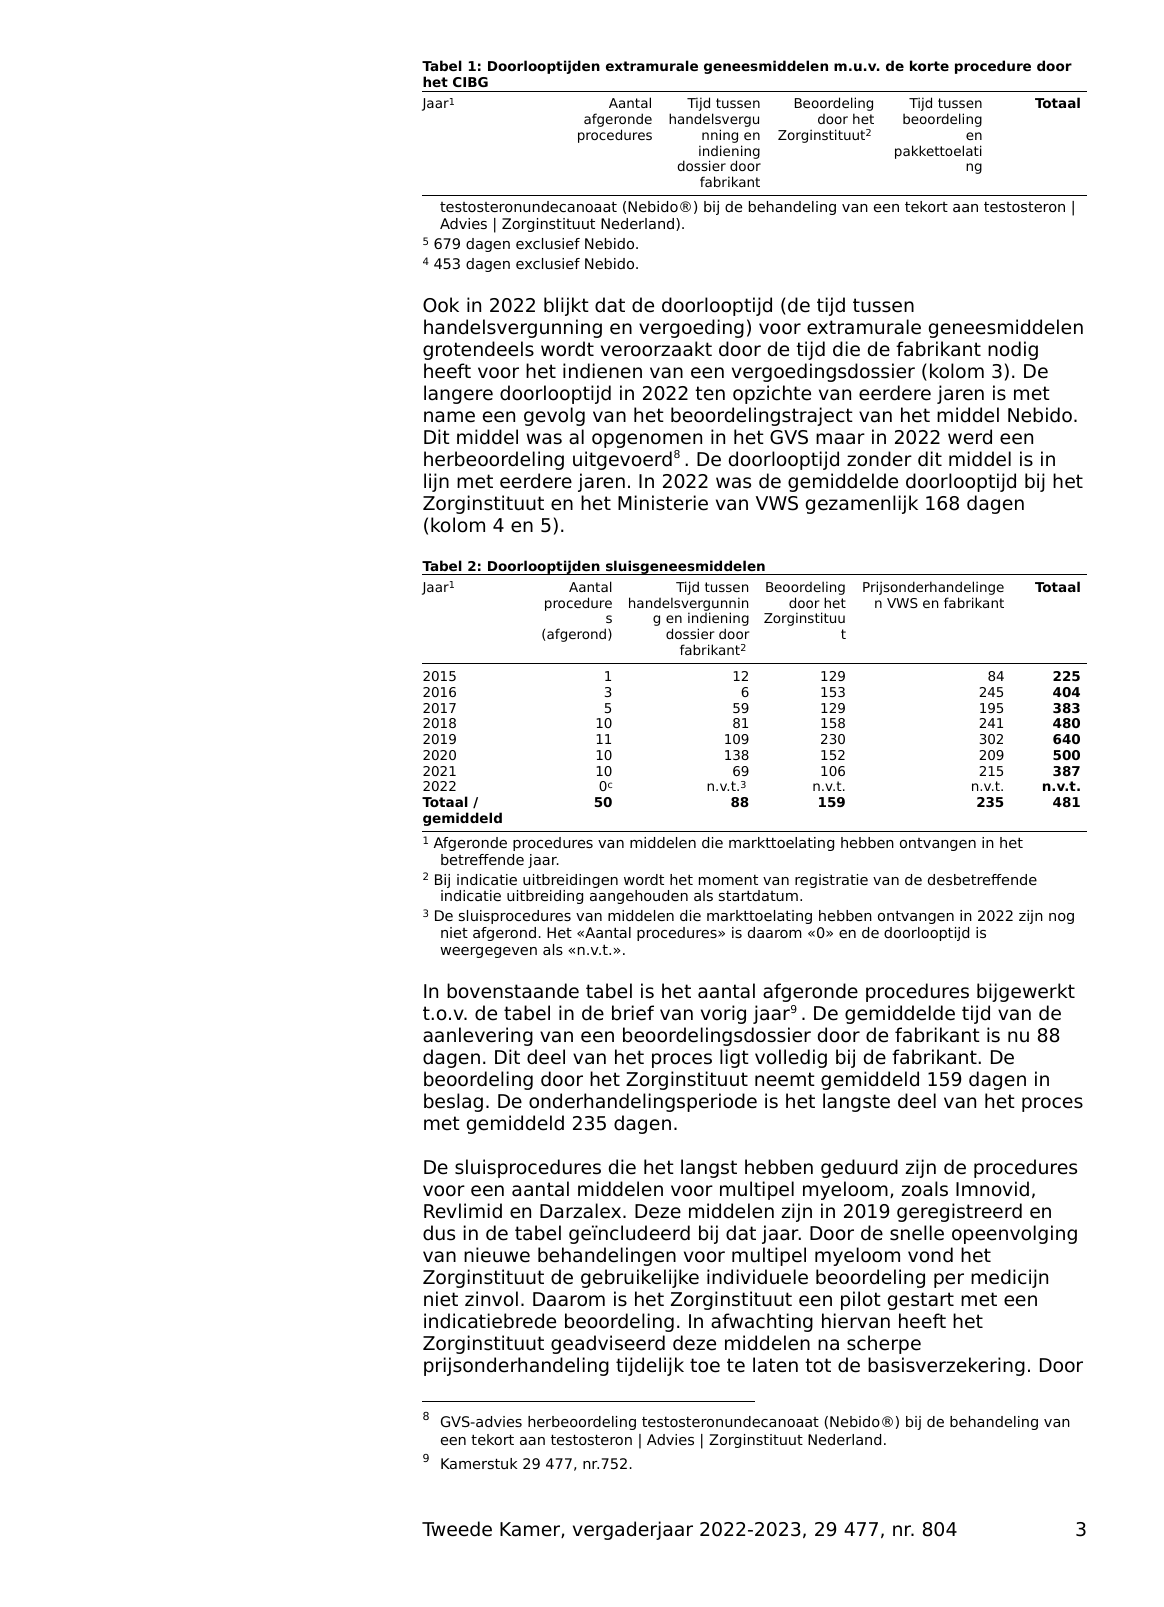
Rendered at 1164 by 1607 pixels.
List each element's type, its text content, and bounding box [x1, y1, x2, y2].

table_cell n.v.t.3 [618, 779, 755, 795]
table_cell 480 [1010, 716, 1087, 732]
table_header Tabel 1: Doorlooptijden extramurale geneesmiddelen m.u.v. de korte procedure door het CIBG [422, 59, 1087, 91]
text De sluisprocedures die het langst hebben geduurd zijn de procedures voor een aantal middelen voor multipel myeloom, zoals Imnovid, Revlimid en Darzalex. Deze middelen zijn in 2019 geregistreerd en dus in de tabel geïncludeerd bij dat jaar. Door de snelle opeenvolging van nieuwe behandelingen voor multipel myeloom vond het Zorginstituut de gebruikelijke individuele beoordeling per medicijn niet zinvol. Daarom is het Zorginstituut een pilot gestart met een indicatiebrede beoordeling. In afwachting hiervan heeft het Zorginstituut geadviseerd deze middelen na scherpe prijsonderhandeling tijdelijk toe te laten tot de basisverzekering. Door [422, 1157, 1087, 1377]
table_cell 245 [852, 685, 1010, 700]
table_cell 153 [755, 685, 852, 700]
table_cell 2022 [422, 779, 533, 795]
table_cell 2021 [422, 763, 533, 779]
table_cell 1 Afgeronde procedures van middelen die markttoelating hebben ontvangen in het betreffende jaar. 2 Bij indicatie uitbreidingen wordt het moment van registratie van de desbetreffende indicatie uitbreiding aangehouden als startdatum. 3 De sluisprocedures van middelen die markttoelating hebben ontvangen in 2022 zijn nog niet afgerond. Het «Aantal procedures» is daarom «0» en de doorlooptijd is weergegeven als «n.v.t.». [422, 832, 1087, 959]
table_cell Prijsonderhandelingen VWS en fabrikant [852, 575, 1010, 663]
table_cell 10 [533, 763, 618, 779]
table_cell 69 [618, 763, 755, 779]
table_cell 215 [852, 763, 1010, 779]
table_cell 241 [852, 716, 1010, 732]
table_cell 2019 [422, 732, 533, 748]
text Kamerstuk 29 477, nr.752. [422, 1452, 1087, 1474]
table_cell 158 [755, 716, 852, 732]
table_cell 106 [755, 763, 852, 779]
table_cell 1 [533, 664, 618, 685]
table_cell 88 [618, 795, 755, 831]
table_cell 59 [618, 700, 755, 716]
table_cell Aantal procedures (afgerond) [533, 575, 618, 663]
table_header Tabel 2: Doorlooptijden sluisgeneesmiddelen [422, 559, 1087, 574]
table_cell 50 [533, 795, 618, 831]
table_cell 2018 [422, 716, 533, 732]
table_cell Jaar1 [422, 92, 555, 195]
table_cell n.v.t. [755, 779, 852, 795]
table_cell Beoordeling door het Zorginstituut2 [766, 92, 880, 195]
table_cell 2015 [422, 664, 533, 685]
table_cell 481 [1010, 795, 1087, 831]
table_cell 10 [533, 748, 618, 763]
table_cell 129 [755, 700, 852, 716]
table_cell 195 [852, 700, 1010, 716]
table_cell Totaal / gemiddeld [422, 795, 533, 831]
text In bovenstaande tabel is het aantal afgeronde procedures bijgewerkt t.o.v. de tabel in de brief van vorig jaar. De gemiddelde tijd van de aanlevering van een beoordelingsdossier door de fabrikant is nu 88 dagen. Dit deel van het proces ligt volledig bij de fabrikant. De beoordeling door het Zorginstituut neemt gemiddeld 159 dagen in beslag. De onderhandelingsperiode is het langste deel van het proces met gemiddeld 235 dagen. [422, 981, 1087, 1135]
table_cell Totaal [1010, 575, 1087, 663]
table_cell 2020 [422, 748, 533, 763]
table_cell 129 [755, 664, 852, 685]
table_cell 3 [533, 685, 618, 700]
table_cell 235 [852, 795, 1010, 831]
text Ook in 2022 blijkt dat de doorlooptijd (de tijd tussen handelsvergunning en vergoeding) voor extramurale geneesmiddelen grotendeels wordt veroorzaakt door de tijd die de fabrikant nodig heeft voor het indienen van een vergoedingsdossier (kolom 3). De langere doorlooptijd in 2022 ten opzichte van eerdere jaren is met name een gevolg van het beoordelingstraject van het middel Nebido. Dit middel was al opgenomen in het GVS maar in 2022 werd een herbeoordeling uitgevoerd. De doorlooptijd zonder dit middel is in lijn met eerdere jaren. In 2022 was de gemiddelde doorlooptijd bij het Zorginstituut en het Ministerie van VWS gezamenlijk 168 dagen (kolom 4 en 5). [422, 295, 1087, 537]
table_cell 404 [1010, 685, 1087, 700]
table_cell Tijd tussen handelsvergunning en indiening dossier door fabrikant [658, 92, 766, 195]
table_cell Jaar1 [422, 575, 533, 663]
table_cell Aantal afgeronde procedures [555, 92, 658, 195]
table_cell 640 [1010, 732, 1087, 748]
text GVS-advies herbeoordeling testosteronundecanoaat (Nebido®) bij de behandeling van een tekort aan testosteron | Advies | Zorginstituut Nederland. [422, 1410, 1087, 1449]
table_cell n.v.t. [852, 779, 1010, 795]
table_cell 152 [755, 748, 852, 763]
table_cell 383 [1010, 700, 1087, 716]
table_cell testosteronundecanoaat (Nebido®) bij de behandeling van een tekort aan testosteron | Advies | Zorginstituut Nederland). 5 679 dagen exclusief Nebido. 4 453 dagen exclusief Nebido. [422, 196, 1087, 273]
table_cell 6 [618, 685, 755, 700]
table_cell n.v.t. [1010, 779, 1087, 795]
table_cell 225 [1010, 664, 1087, 685]
table_cell 138 [618, 748, 755, 763]
table_cell 5 [533, 700, 618, 716]
table_cell 84 [852, 664, 1010, 685]
table_cell 10 [533, 716, 618, 732]
table_cell 209 [852, 748, 1010, 763]
table_cell 2017 [422, 700, 533, 716]
table_cell Beoordeling door het Zorginstituut [755, 575, 852, 663]
table_cell 500 [1010, 748, 1087, 763]
table_cell Tijd tussen beoordeling en pakkettoelating [880, 92, 988, 195]
table_cell Totaal [988, 92, 1087, 195]
table_cell 302 [852, 732, 1010, 748]
table_cell 2016 [422, 685, 533, 700]
table_cell 81 [618, 716, 755, 732]
table_cell 387 [1010, 763, 1087, 779]
table_cell 12 [618, 664, 755, 685]
table_cell 230 [755, 732, 852, 748]
table_cell 159 [755, 795, 852, 831]
table_cell 0c [533, 779, 618, 795]
table_cell Tijd tussen handelsvergunning en indiening dossier door fabrikant2 [618, 575, 755, 663]
table_cell 109 [618, 732, 755, 748]
table_cell 11 [533, 732, 618, 748]
